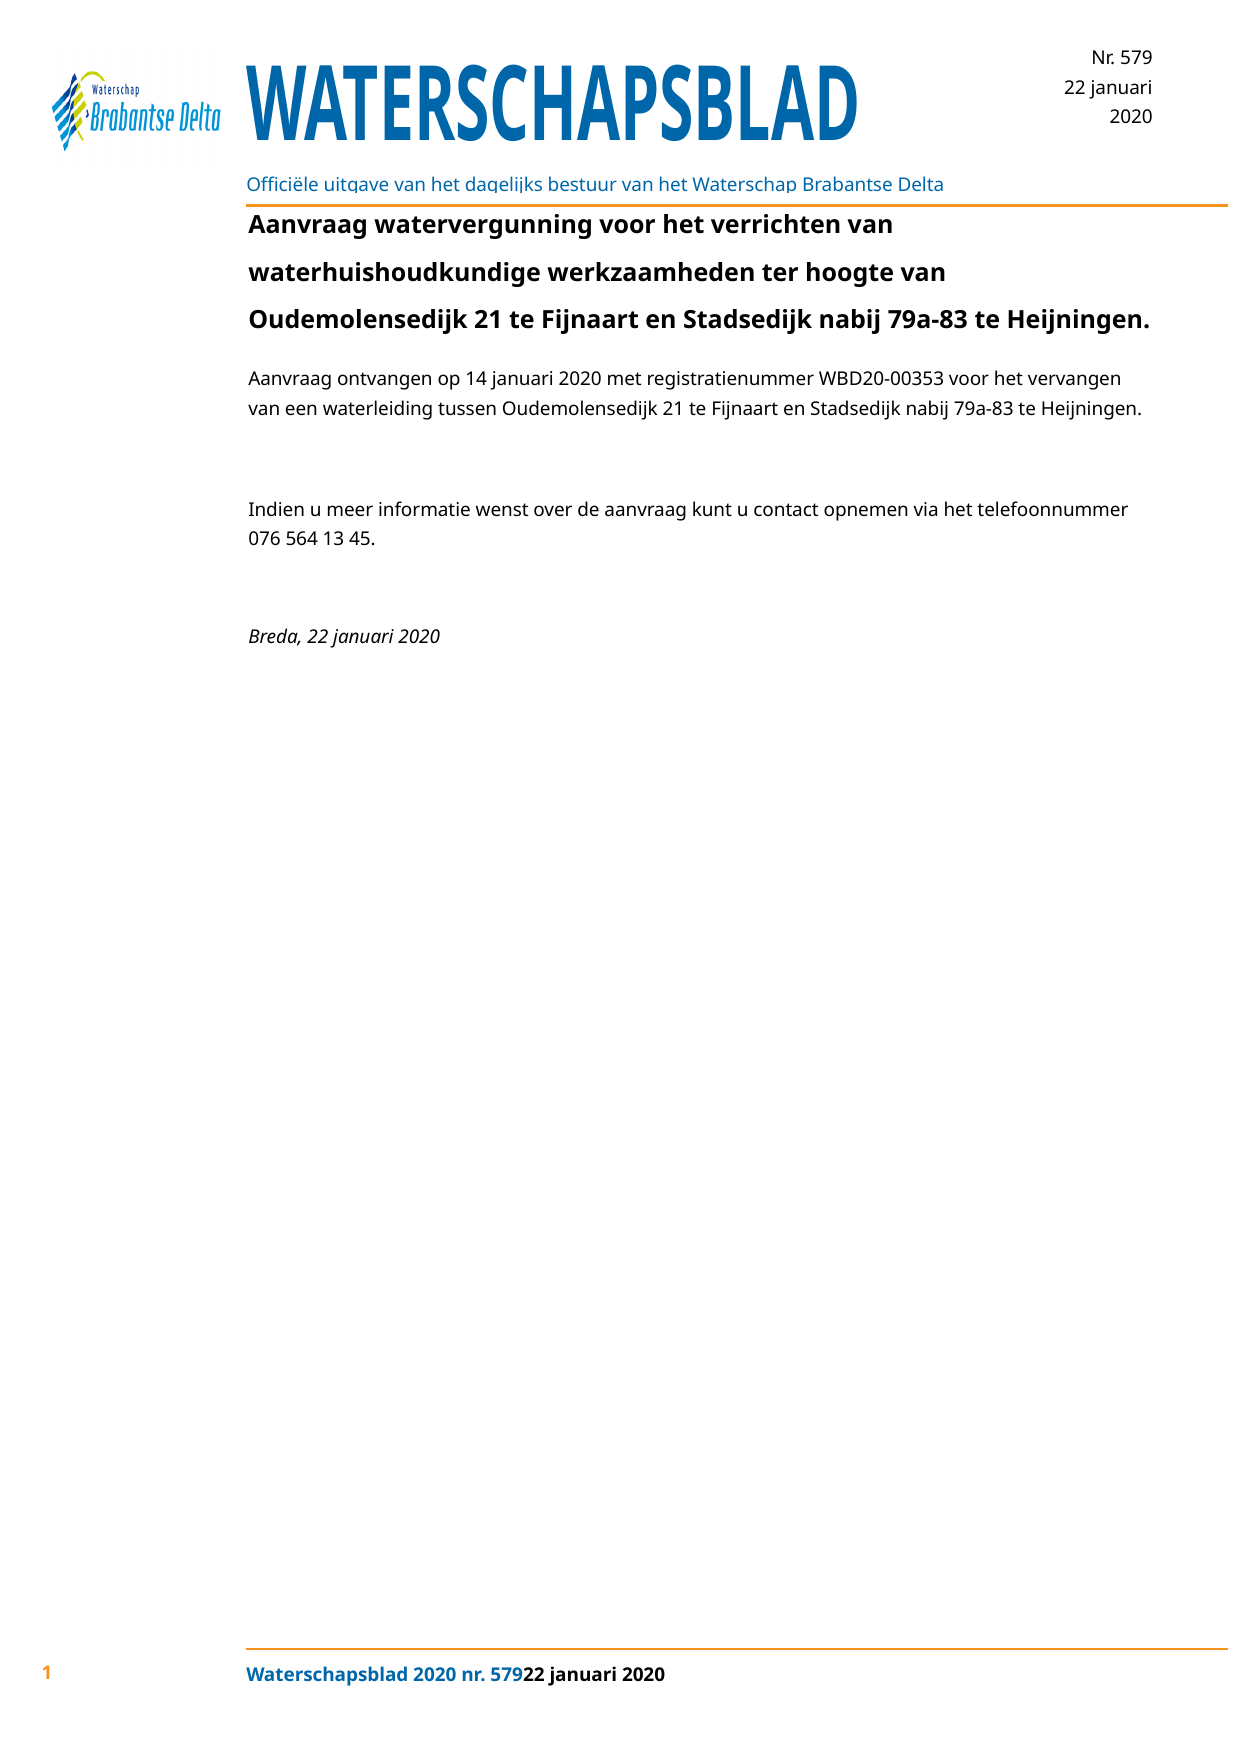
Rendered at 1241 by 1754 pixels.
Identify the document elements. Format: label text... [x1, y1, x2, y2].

text Indien u meer informatie wenst over de aanvraag kunt u contact opnemen via het telefoonnummer 076 564 13 45. [248, 496, 1152, 551]
picture [41, 47, 231, 172]
text Aanvraag watervergunning voor het verrichten van waterhuishoudkundige werkzaamheden ter hoogte van Oudemolensedijk 21 te Fijnaart en Stadsedijk nabij 79a-83 te Heijningen. [248, 207, 1152, 336]
text Breda, 22 januari 2020 [248, 624, 1152, 649]
text Aanvraag ontvangen op 14 januari 2020 met registratienummer WBD20-00353 voor het vervangen van een waterleiding tussen Oudemolensedijk 21 te Fijnaart en Stadsedijk nabij 79a-83 te Heijningen. [248, 366, 1152, 421]
